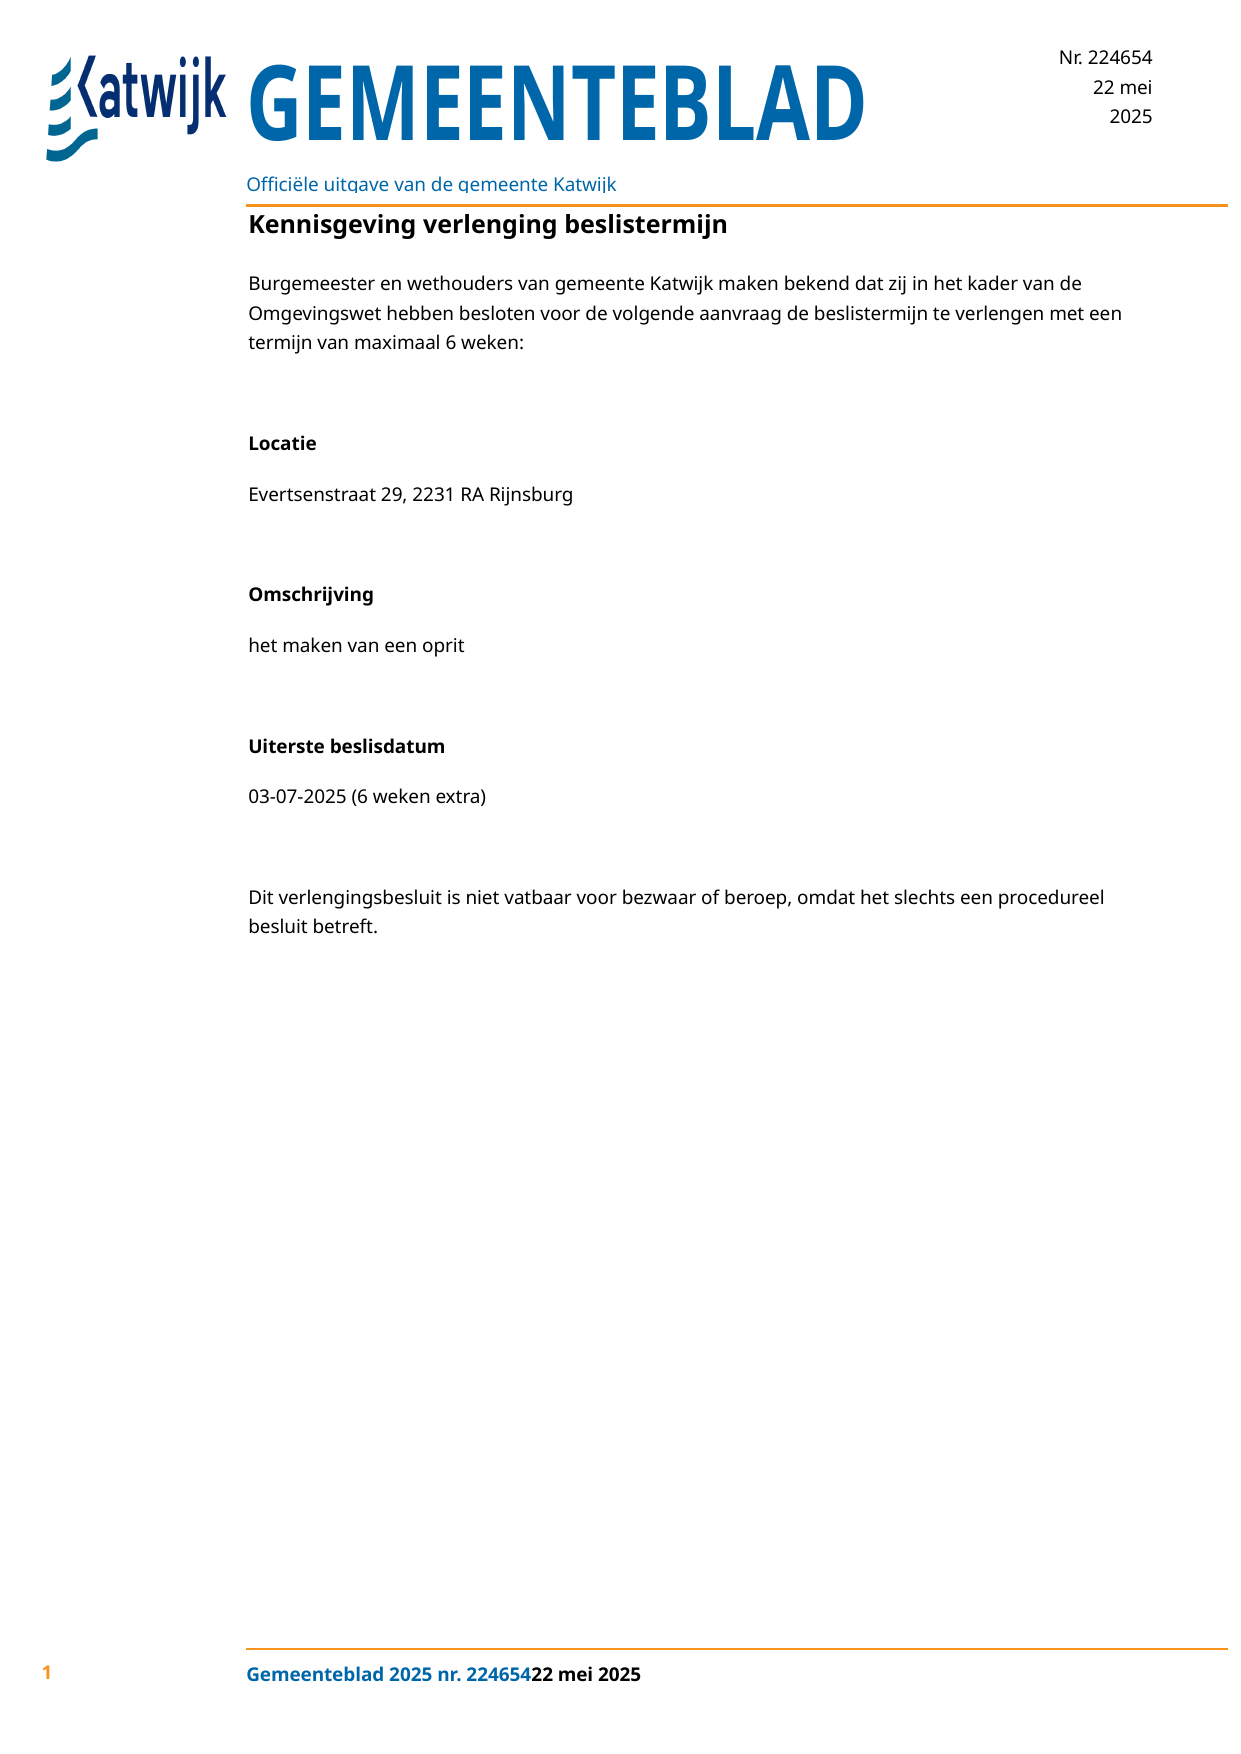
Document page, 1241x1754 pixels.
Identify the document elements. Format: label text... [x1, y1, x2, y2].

text Kennisgeving verlenging beslistermijn [248, 207, 1152, 241]
text Omschrijving [248, 582, 1152, 607]
text Burgemeester en wethouders van gemeente Katwijk maken bekend dat zij in het kader van de Omgevingswet hebben besloten voor de volgende aanvraag de beslistermijn te verlengen met een termijn van maximaal 6 weken: [248, 270, 1152, 355]
text Evertsenstraat 29, 2231 RA Rijnsburg [248, 481, 1152, 506]
text het maken van een oprit [248, 632, 1152, 658]
text Locatie [248, 430, 1152, 456]
text Uiterste beslisdatum [248, 733, 1152, 758]
picture [41, 47, 231, 172]
text 03-07-2025 (6 weken extra) [248, 783, 1152, 809]
text Dit verlengingsbesluit is niet vatbaar voor bezwaar of beroep, omdat het slechts een procedureel besluit betreft. [248, 884, 1152, 939]
